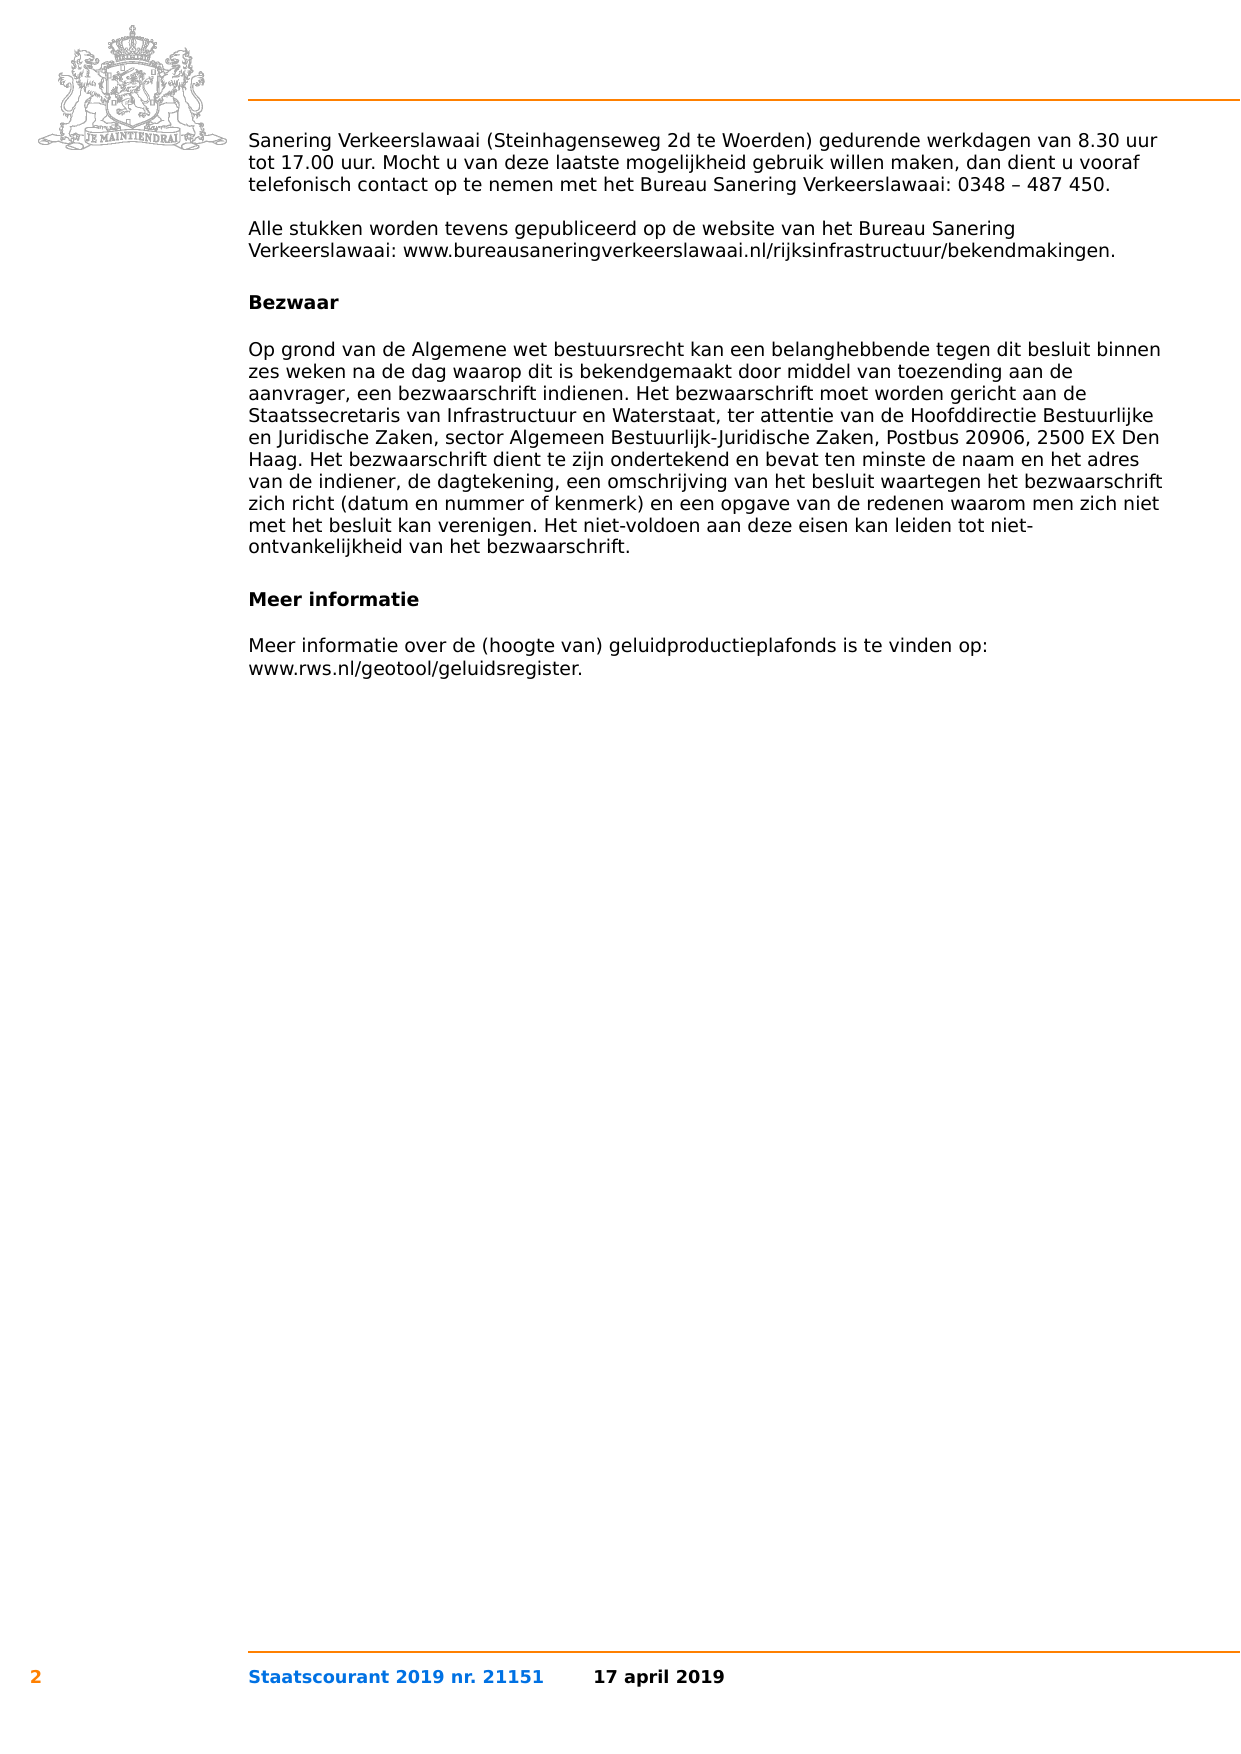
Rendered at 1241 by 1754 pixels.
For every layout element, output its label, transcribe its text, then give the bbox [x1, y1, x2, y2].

text Sanering Verkeerslawaai (Steinhagenseweg 2d te Woerden) gedurende werkdagen van 8.30 uur tot 17.00 uur. Mocht u van deze laatste mogelijkheid gebruik willen maken, dan dient u vooraf telefonisch contact op te nemen met het Bureau Sanering Verkeerslawaai: 0348 – 487 450. [248, 130, 1163, 196]
picture [38, 25, 227, 150]
text Op grond van de Algemene wet bestuursrecht kan een belang­hebbende tegen dit besluit binnen zes weken na de dag waarop dit is bekendgemaakt door middel van toezending aan de aanvrager, een bezwaarschrift indienen. Het bezwaarschrift moet worden gericht aan de Staatssecretaris van Infrastructuur en Waterstaat, ter attentie van de Hoofddirectie Bestuurlijke en Juridische Zaken, sector Algemeen Bestuurlijk-Juridische Zaken, Postbus 20906, 2500 EX Den Haag. Het bezwaarschrift dient te zijn ondertekend en bevat ten minste de naam en het adres van de indiener, de dagtekening, een omschrijving van het besluit waartegen het bezwaarschrift zich richt (datum en nummer of kenmerk) en een opgave van de redenen waarom men zich niet met het besluit kan verenigen. Het niet-voldoen aan deze eisen kan leiden tot niet-ontvankelijkheid van het bezwaarschrift. [248, 339, 1163, 558]
text Alle stukken worden tevens gepubliceerd op de website van het Bureau Sanering Verkeerslawaai: www.bureausaneringverkeerslawaai.nl/rijksinfrastructuur/bekendmakingen. [248, 218, 1163, 262]
subtitle Bezwaar [248, 292, 1163, 314]
text Meer informatie over de (hoogte van) geluidproductieplafonds is te vinden op: www.rws.nl/geotool/geluidsregister. [248, 635, 1163, 679]
subtitle Meer informatie [248, 588, 1163, 610]
